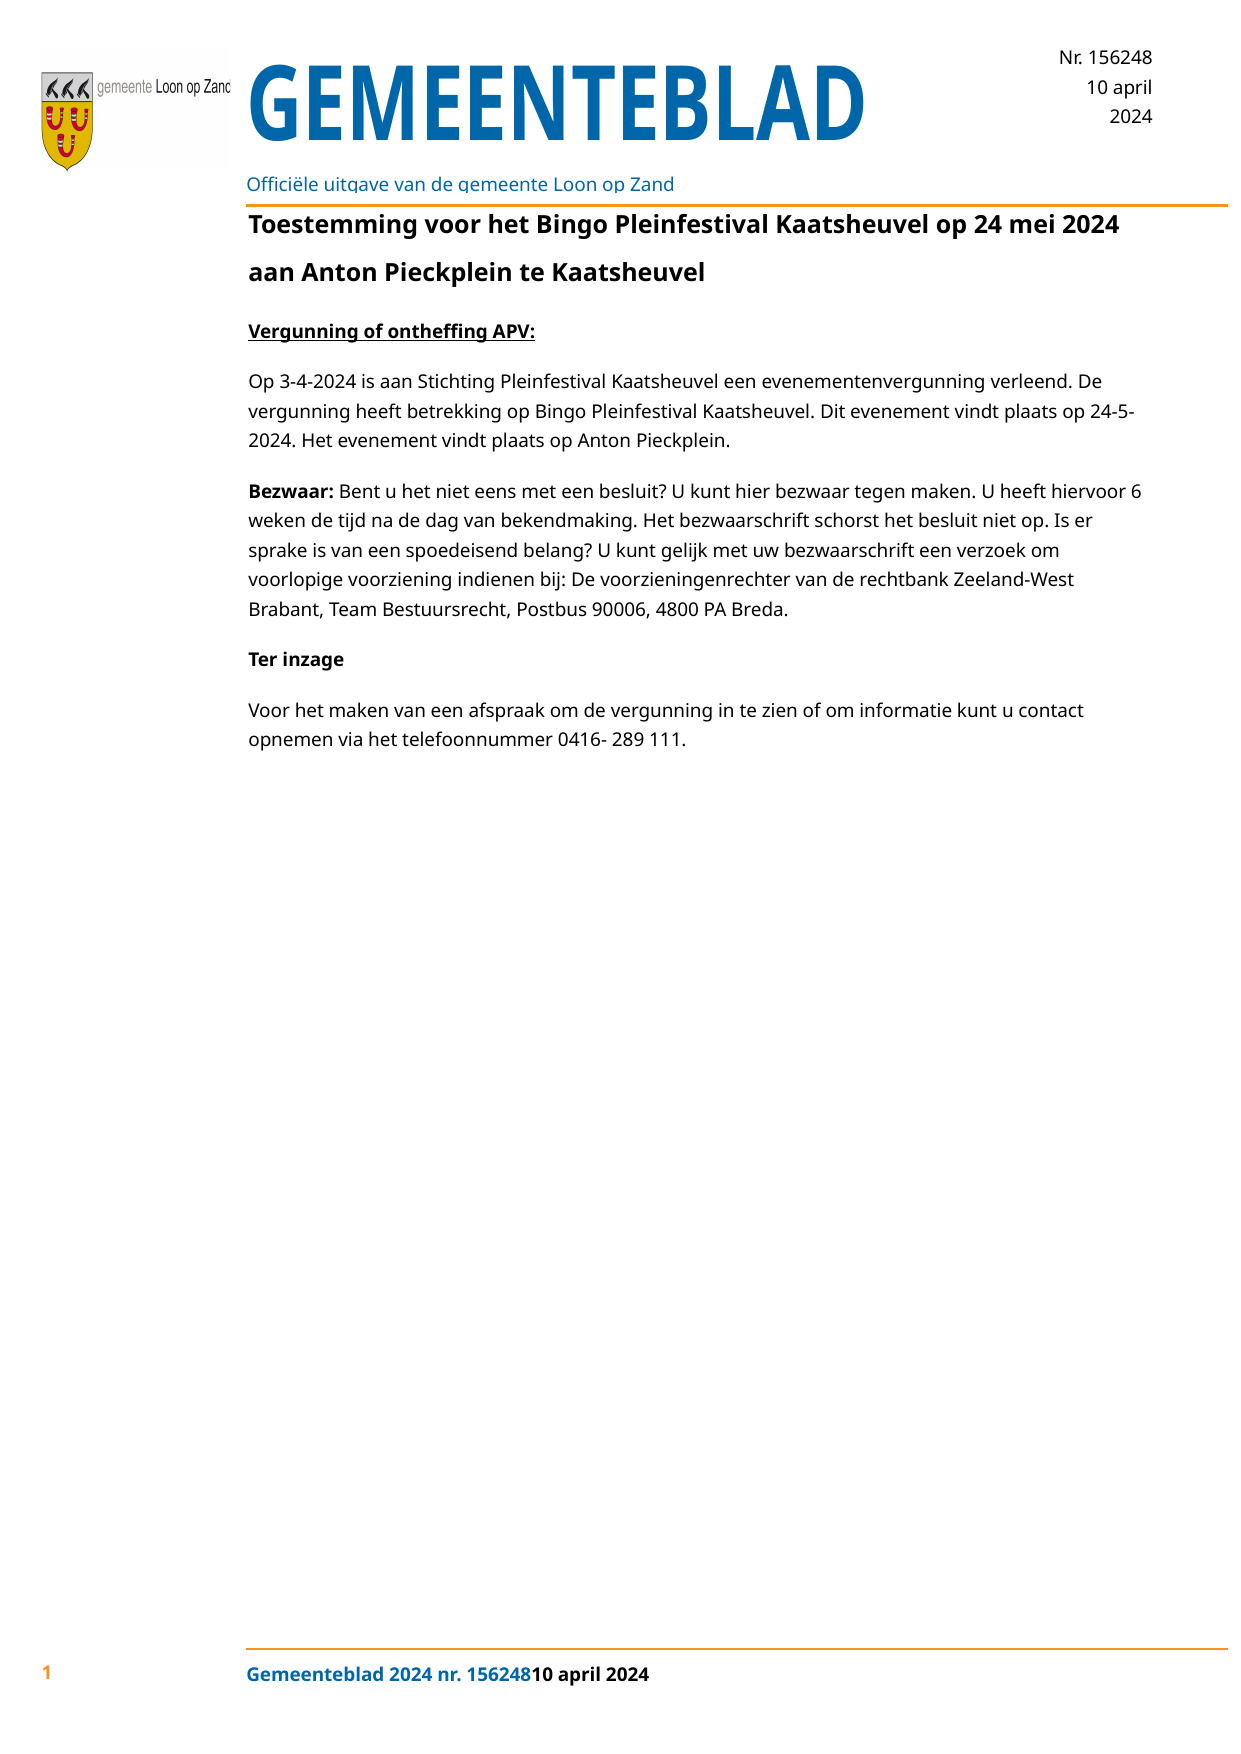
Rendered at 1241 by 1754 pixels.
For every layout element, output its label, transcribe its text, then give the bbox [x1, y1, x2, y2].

text Ter inzage [248, 647, 1152, 672]
text Vergunning of ontheffing APV: [248, 318, 1152, 344]
picture [41, 47, 231, 172]
text Voor het maken van een afspraak om de vergunning in te zien of om informatie kunt u contact opnemen via het telefoonnummer 0416- 289 111. [248, 697, 1152, 752]
text Bezwaar: Bent u het niet eens met een besluit? U kunt hier bezwaar tegen maken. U heeft hiervoor 6 weken de tijd na de dag van bekendmaking. Het bezwaarschrift schorst het besluit niet op. Is er sprake is van een spoedeisend belang? U kunt gelijk met uw bezwaarschrift een verzoek om voorlopige voorziening indienen bij: De voorzieningenrechter van de rechtbank Zeeland-West Brabant, Team Bestuursrecht, Postbus 90006, 4800 PA Breda. [248, 478, 1152, 622]
text Toestemming voor het Bingo Pleinfestival Kaatsheuvel op 24 mei 2024 aan Anton Pieckplein te Kaatsheuvel [248, 207, 1152, 288]
text Op 3-4-2024 is aan Stichting Pleinfestival Kaatsheuvel een evenementenvergunning verleend. De vergunning heeft betrekking op Bingo Pleinfestival Kaatsheuvel. Dit evenement vindt plaats op 24-5-2024. Het evenement vindt plaats op Anton Pieckplein. [248, 368, 1152, 453]
